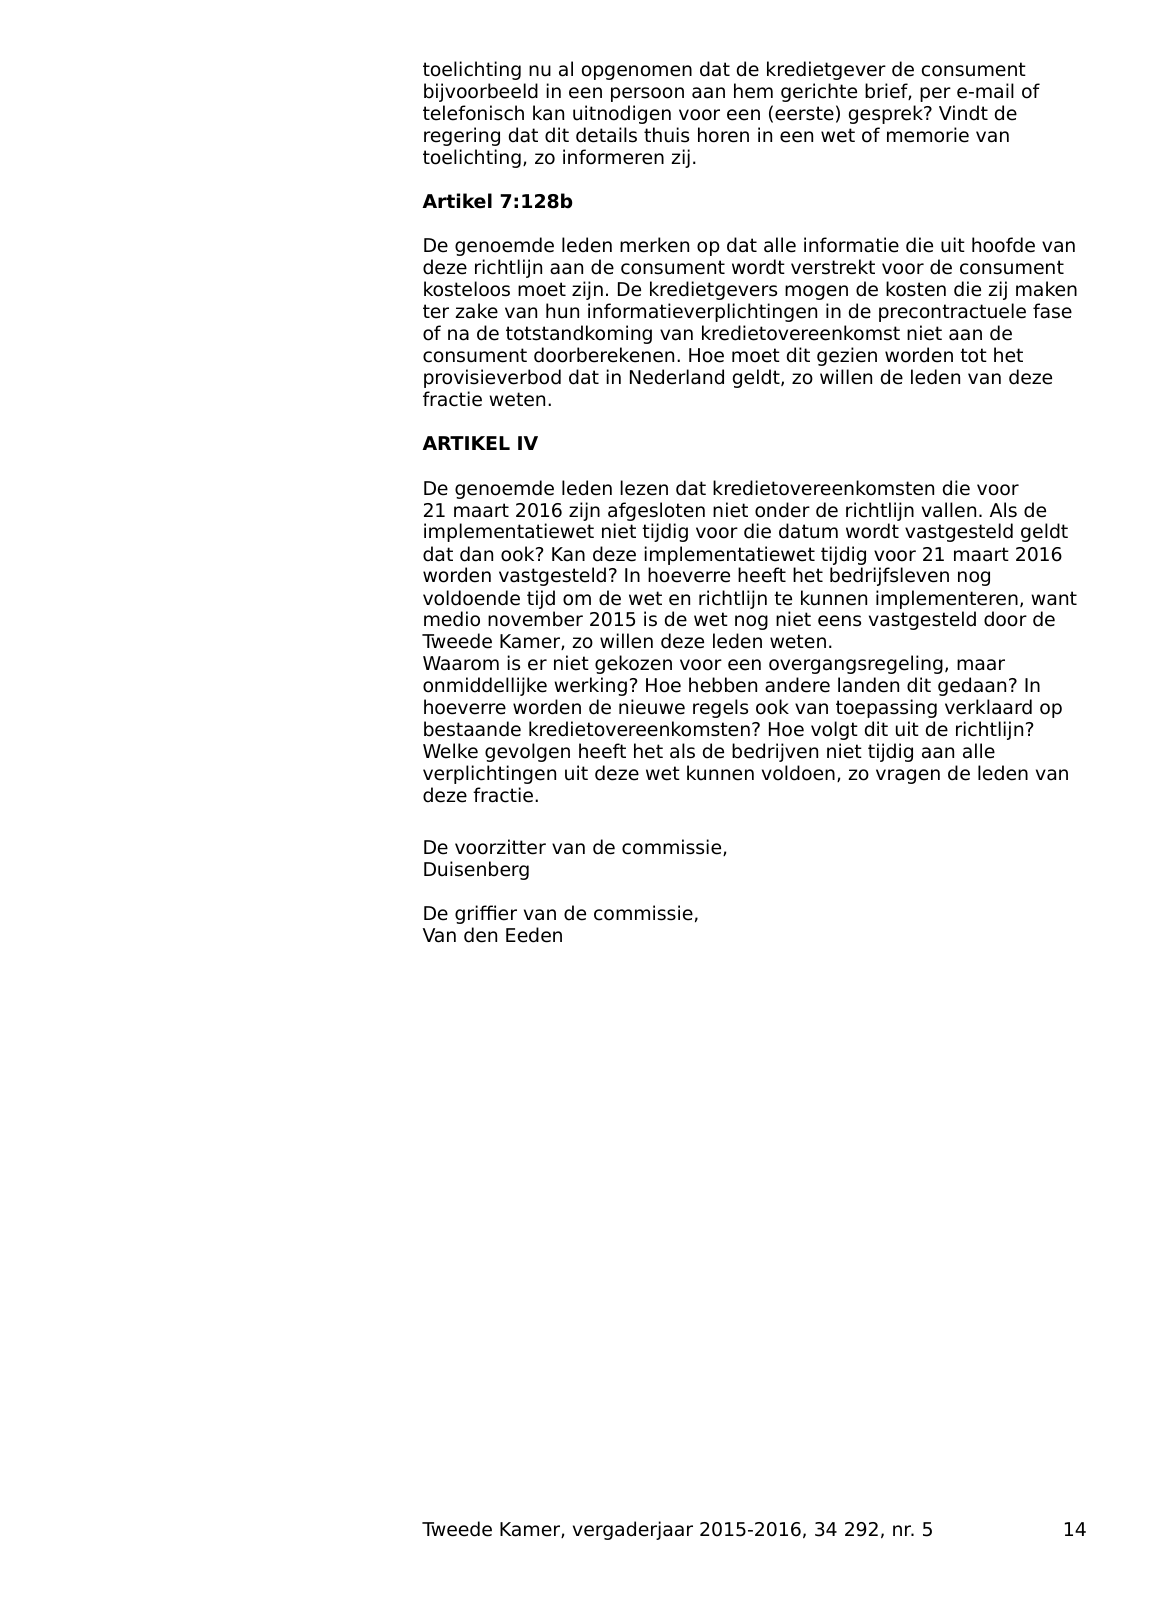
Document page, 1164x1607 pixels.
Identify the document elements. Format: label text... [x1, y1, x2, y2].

text De griffier van de commissie, Van den Eeden [422, 903, 1087, 947]
subtitle ARTIKEL IV [422, 433, 1087, 455]
text De genoemde leden merken op dat alle informatie die uit hoofde van deze richtlijn aan de consument wordt verstrekt voor de consument kosteloos moet zijn. De kredietgevers mogen de kosten die zij maken ter zake van hun informatieverplichtingen in de precontractuele fase of na de totstandkoming van kredietovereenkomst niet aan de consument doorberekenen. Hoe moet dit gezien worden tot het provisieverbod dat in Nederland geldt, zo willen de leden van deze fractie weten. [422, 235, 1087, 411]
text Waarom is er niet gekozen voor een overgangsregeling, maar onmiddellijke werking? Hoe hebben andere landen dit gedaan? In hoeverre worden de nieuwe regels ook van toepassing verklaard op bestaande kredietovereenkomsten? Hoe volgt dit uit de richtlijn? Welke gevolgen heeft het als de bedrijven niet tijdig aan alle verplichtingen uit deze wet kunnen voldoen, zo vragen de leden van deze fractie. [422, 653, 1087, 807]
text De voorzitter van de commissie, Duisenberg [422, 837, 1087, 881]
subtitle Artikel 7:128b [422, 191, 1087, 213]
text toelichting nu al opgenomen dat de kredietgever de consument bijvoorbeeld in een persoon aan hem gerichte brief, per e-mail of telefonisch kan uitnodigen voor een (eerste) gesprek? Vindt de regering dat dit details thuis horen in een wet of memorie van toelichting, zo informeren zij. [422, 59, 1087, 169]
text De genoemde leden lezen dat kredietovereenkomsten die voor 21 maart 2016 zijn afgesloten niet onder de richtlijn vallen. Als de implementatiewet niet tijdig voor die datum wordt vastgesteld geldt dat dan ook? Kan deze implementatiewet tijdig voor 21 maart 2016 worden vastgesteld? In hoeverre heeft het bedrijfsleven nog voldoende tijd om de wet en richtlijn te kunnen implementeren, want medio november 2015 is de wet nog niet eens vastgesteld door de Tweede Kamer, zo willen deze leden weten. [422, 477, 1087, 653]
